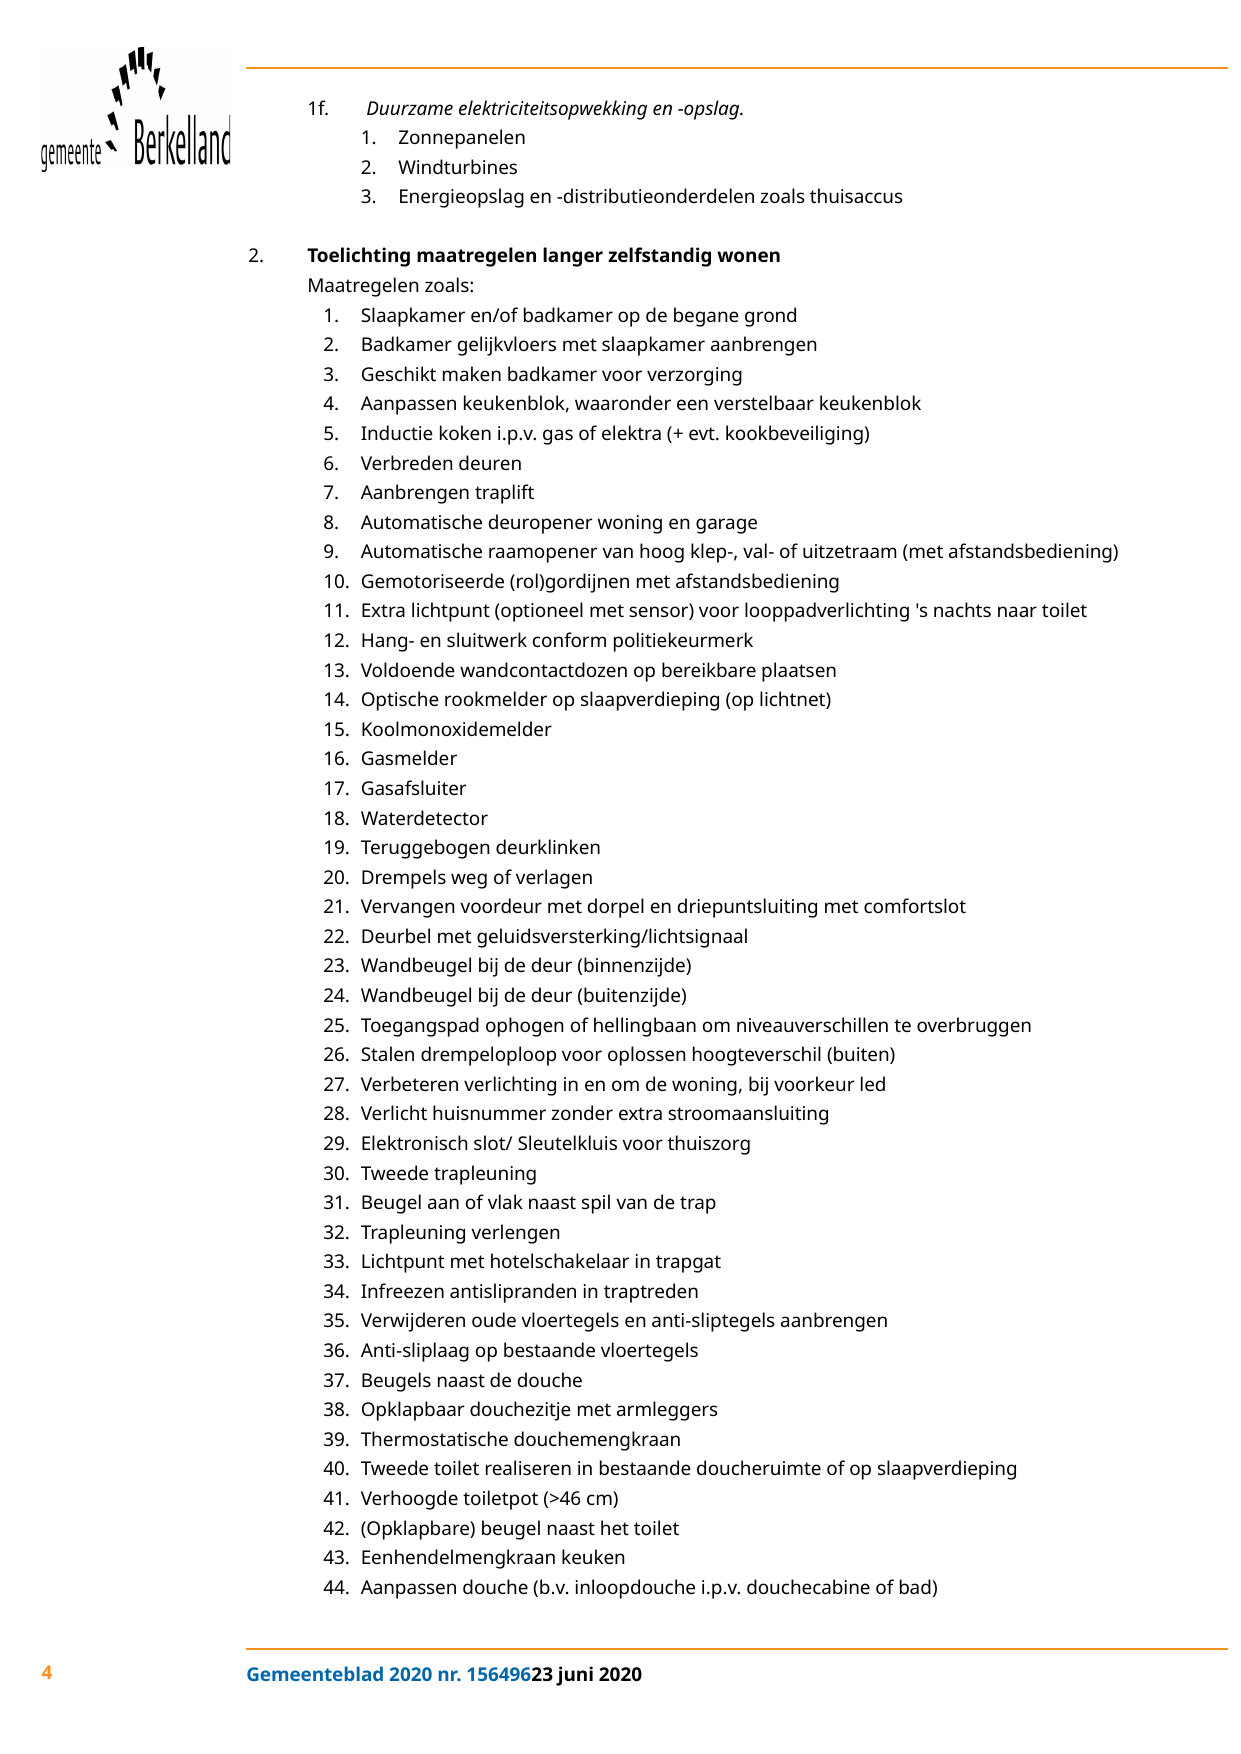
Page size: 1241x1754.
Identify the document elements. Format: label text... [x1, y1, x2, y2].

list Wandbeugel bij de deur (binnenzijde) [323, 953, 1152, 978]
list Automatische raamopener van hoog klep-, val- of uitzetraam (met afstandsbediening) [323, 538, 1152, 564]
list Elektronisch slot/ Sleutelkluis voor thuiszorg [323, 1130, 1152, 1156]
list Aanpassen keukenblok, waaronder een verstelbaar keukenblok [323, 391, 1152, 416]
list Zonnepanelen [361, 124, 1152, 150]
list Drempels weg of verlagen [323, 864, 1152, 890]
list Verhoogde toiletpot (>46 cm) [323, 1485, 1152, 1511]
list Verbeteren verlichting in en om de woning, bij voorkeur led [323, 1071, 1152, 1097]
list Aanpassen douche (b.v. inloopdouche i.p.v. douchecabine of bad) [323, 1574, 1152, 1600]
list Opklapbaar douchezitje met armleggers [323, 1396, 1152, 1422]
list Teruggebogen deurklinken [323, 834, 1152, 860]
list Tweede trapleuning [323, 1160, 1152, 1186]
list Verlicht huisnummer zonder extra stroomaansluiting [323, 1101, 1152, 1126]
list Koolmonoxidemelder [323, 716, 1152, 742]
list Optische rookmelder op slaapverdieping (op lichtnet) [323, 686, 1152, 712]
list Inductie koken i.p.v. gas of elektra (+ evt. kookbeveiliging) [323, 420, 1152, 446]
list Infreezen antislipranden in traptreden [323, 1278, 1152, 1304]
list Voldoende wandcontactdozen op bereikbare plaatsen [323, 657, 1152, 683]
list (Opklapbare) beugel naast het toilet [323, 1515, 1152, 1541]
list Gasafsluiter [323, 775, 1152, 801]
list Deurbel met geluidsversterking/lichtsignaal [323, 923, 1152, 949]
list Geschikt maken badkamer voor verzorging [323, 361, 1152, 387]
list Beugel aan of vlak naast spil van de trap [323, 1189, 1152, 1215]
list Trapleuning verlengen [323, 1219, 1152, 1245]
list Tweede toilet realiseren in bestaande doucheruimte of op slaapverdieping [323, 1456, 1152, 1481]
list Wandbeugel bij de deur (buitenzijde) [323, 982, 1152, 1008]
list Thermostatische douchemengkraan [323, 1426, 1152, 1452]
list Duurzame elektriciteitsopwekking en -opslag. [307, 95, 1152, 121]
list Energieopslag en -distributieonderdelen zoals thuisaccus [361, 183, 1152, 209]
list Badkamer gelijkvloers met slaapkamer aanbrengen [323, 331, 1152, 357]
list Verbreden deuren [323, 450, 1152, 476]
list Lichtpunt met hotelschakelaar in trapgat [323, 1248, 1152, 1274]
list Windturbines [361, 154, 1152, 180]
list Automatische deuropener woning en garage [323, 509, 1152, 535]
list Waterdetector [323, 805, 1152, 831]
list Stalen drempeloploop voor oplossen hoogteverschil (buiten) [323, 1041, 1152, 1067]
list Toegangspad ophogen of hellingbaan om niveauverschillen te overbruggen [323, 1012, 1152, 1038]
list Maatregelen zoals: [248, 272, 1152, 298]
list Slaapkamer en/of badkamer op de begane grond [323, 302, 1152, 328]
list Gasmelder [323, 746, 1152, 771]
list Toelichting maatregelen langer zelfstandig wonen [248, 243, 1152, 268]
list Gemotoriseerde (rol)gordijnen met afstandsbediening [323, 568, 1152, 594]
list Extra lichtpunt (optioneel met sensor) voor looppadverlichting 's nachts naar toilet [323, 598, 1152, 623]
list Beugels naast de douche [323, 1367, 1152, 1393]
picture [41, 47, 231, 172]
list Aanbrengen traplift [323, 479, 1152, 505]
list Hang- en sluitwerk conform politiekeurmerk [323, 627, 1152, 653]
list Eenhendelmengkraan keuken [323, 1544, 1152, 1570]
list Verwijderen oude vloertegels en anti-sliptegels aanbrengen [323, 1308, 1152, 1333]
list Anti-sliplaag op bestaande vloertegels [323, 1337, 1152, 1363]
list Vervangen voordeur met dorpel en driepuntsluiting met comfortslot [323, 893, 1152, 919]
